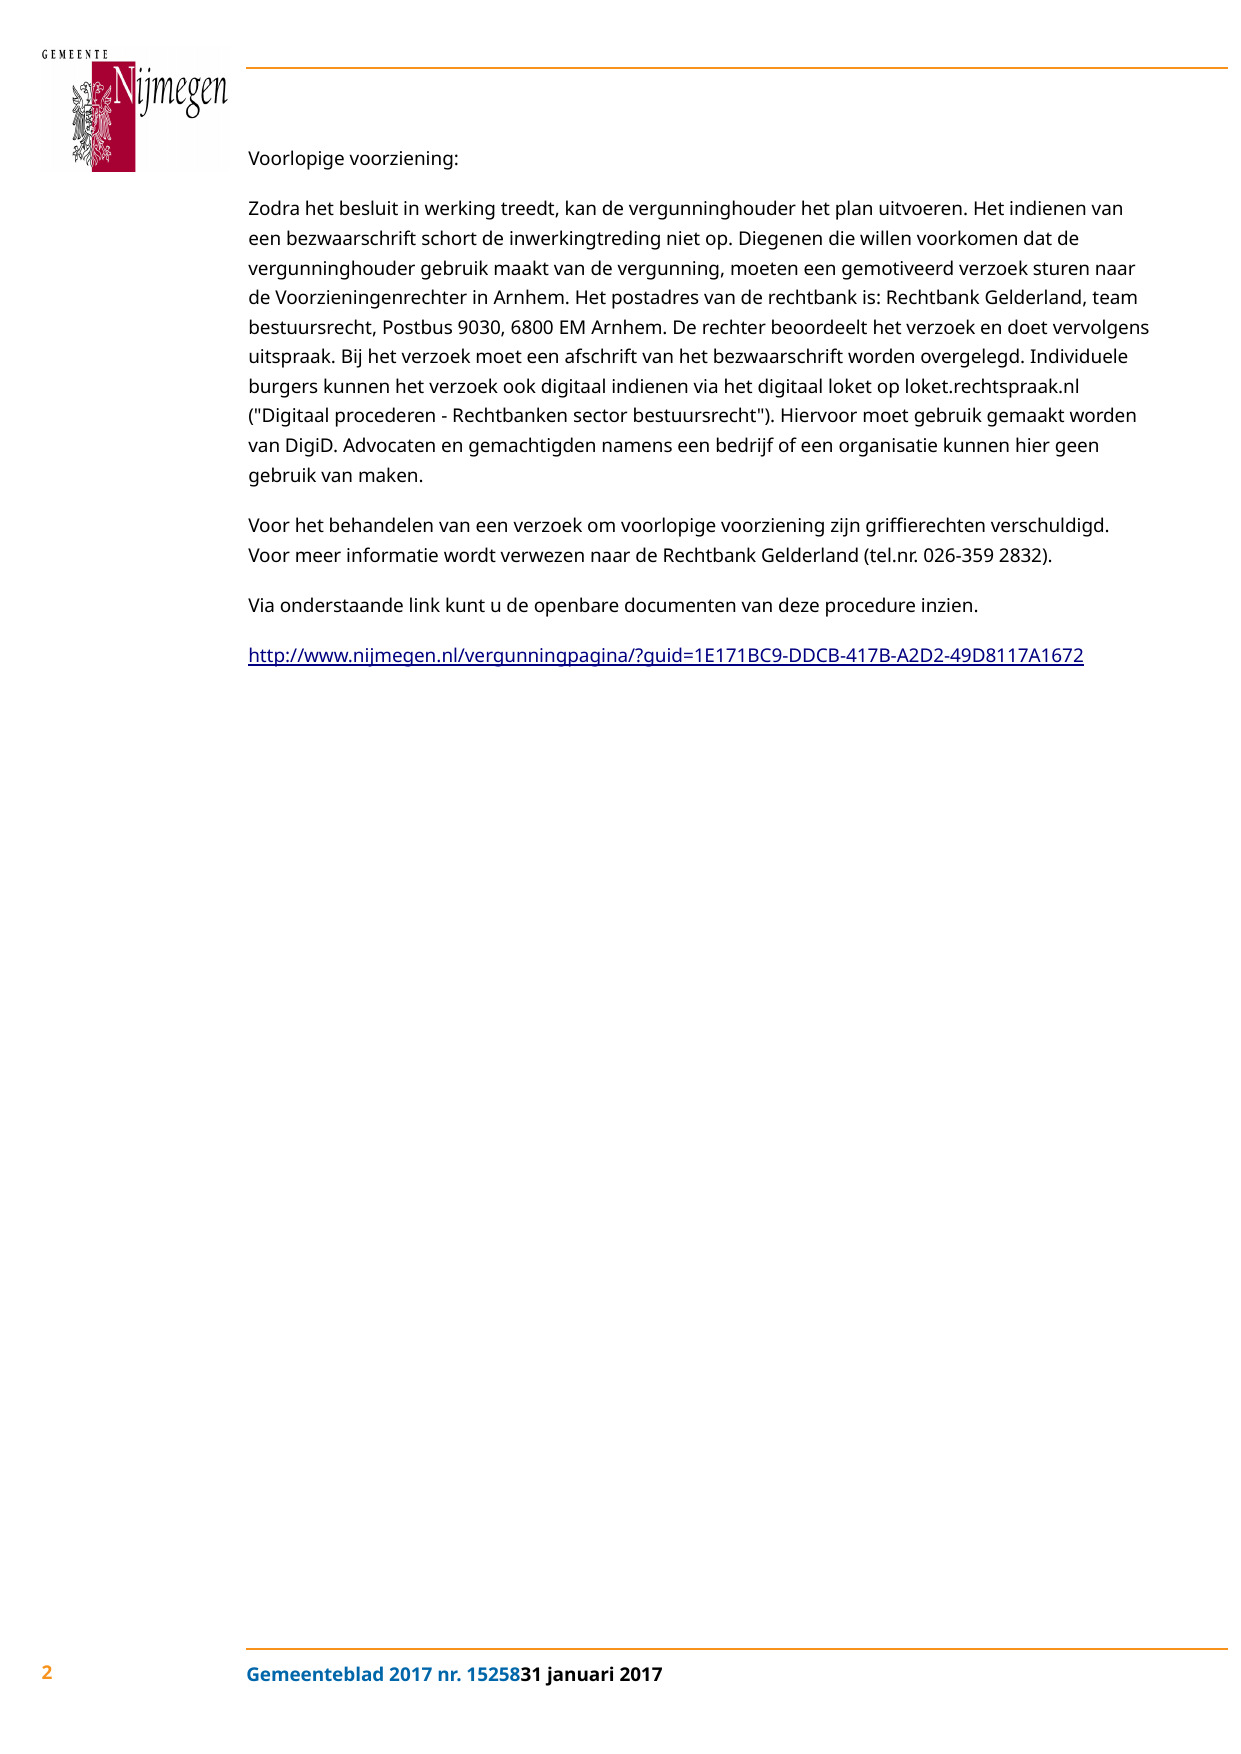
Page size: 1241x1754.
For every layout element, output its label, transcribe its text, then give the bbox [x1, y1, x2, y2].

text Via onderstaande link kunt u de openbare documenten van deze procedure inzien. [248, 592, 1152, 618]
text Zodra het besluit in werking treedt, kan de vergunninghouder het plan uitvoeren. Het indienen van een bezwaarschrift schort de inwerkingtreding niet op. Diegenen die willen voorkomen dat de vergunninghouder gebruik maakt van de vergunning, moeten een gemotiveerd verzoek sturen naar de Voorzieningenrechter in Arnhem. Het postadres van de rechtbank is: Rechtbank Gelderland, team bestuursrecht, Postbus 9030, 6800 EM Arnhem. De rechter beoordeelt het verzoek en doet vervolgens uitspraak. Bij het verzoek moet een afschrift van het bezwaarschrift worden overgelegd. Individuele burgers kunnen het verzoek ook digitaal indienen via het digitaal loket op loket.rechtspraak.nl ("Digitaal procederen - Rechtbanken sector bestuursrecht"). Hiervoor moet gebruik gemaakt worden van DigiD. Advocaten en gemachtigden namens een bedrijf of een organisatie kunnen hier geen gebruik van maken. [248, 196, 1152, 488]
text Voor het behandelen van een verzoek om voorlopige voorziening zijn griffierechten verschuldigd. Voor meer informatie wordt verwezen naar de Rechtbank Gelderland (tel.nr. 026-359 2832). [248, 512, 1152, 568]
picture [41, 47, 231, 172]
text http://www.nijmegen.nl/vergunningpagina/?guid=1E171BC9-DDCB-417B-A2D2-49D8117A1672 [248, 643, 1152, 668]
text Voorlopige voorziening: [248, 145, 1152, 171]
